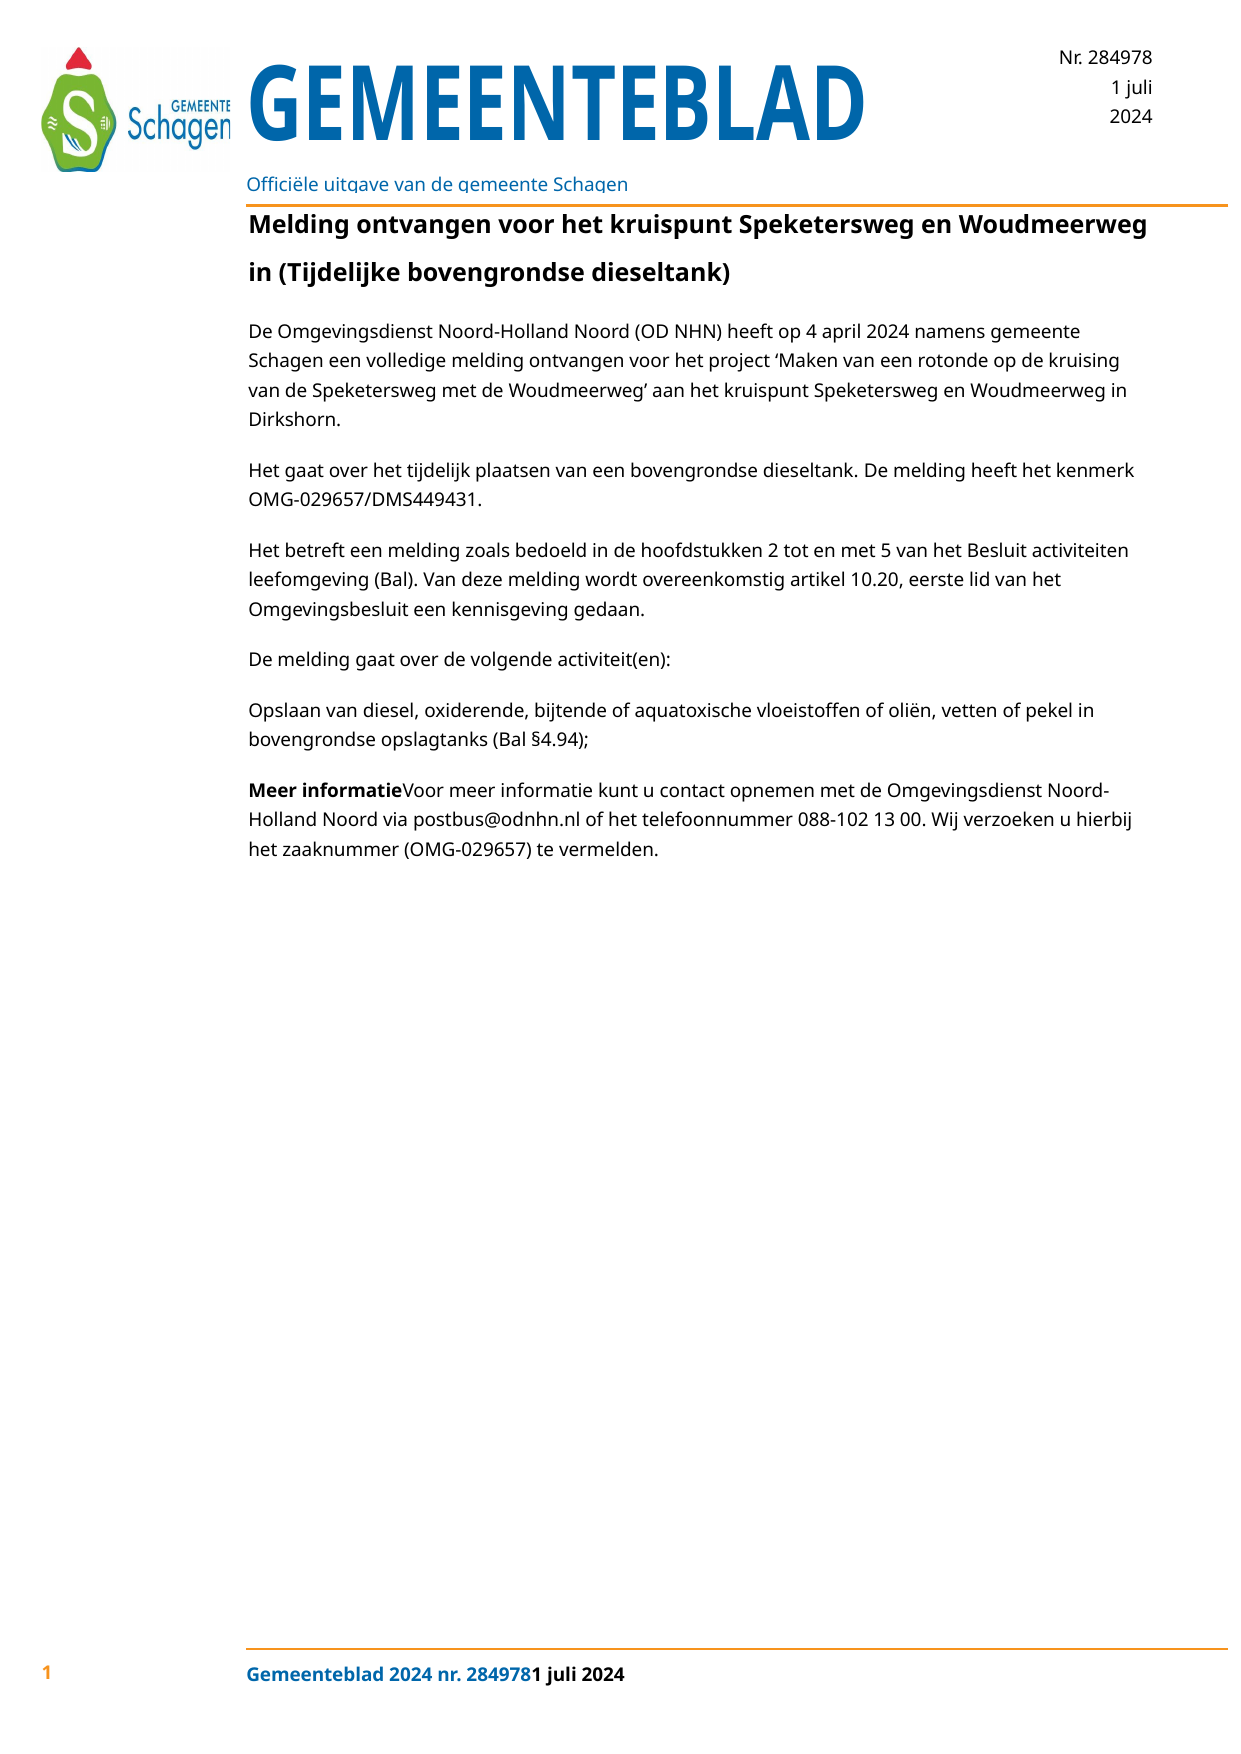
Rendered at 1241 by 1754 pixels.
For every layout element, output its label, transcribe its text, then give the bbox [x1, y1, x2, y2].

text Meer informatieVoor meer informatie kunt u contact opnemen met de Omgevingsdienst Noord-Holland Noord via postbus@odnhn.nl of het telefoonnummer 088-102 13 00. Wij verzoeken u hierbij het zaaknummer (OMG-029657) te vermelden. [248, 777, 1152, 862]
text Melding ontvangen voor het kruispunt Speketersweg en Woudmeerweg in (Tijdelijke bovengrondse dieseltank) [248, 207, 1152, 288]
text Het betreft een melding zoals bedoeld in de hoofdstukken 2 tot en met 5 van het Besluit activiteiten leefomgeving (Bal). Van deze melding wordt overeenkomstig artikel 10.20, eerste lid van het Omgevingsbesluit een kennisgeving gedaan. [248, 537, 1152, 622]
text De melding gaat over de volgende activiteit(en): [248, 647, 1152, 672]
text Het gaat over het tijdelijk plaatsen van een bovengrondse dieseltank. De melding heeft het kenmerk OMG-029657/DMS449431. [248, 457, 1152, 512]
picture [41, 47, 231, 172]
text Opslaan van diesel, oxiderende, bijtende of aquatoxische vloeistoffen of oliën, vetten of pekel in bovengrondse opslagtanks (Bal §4.94); [248, 697, 1152, 752]
text De Omgevingsdienst Noord-Holland Noord (OD NHN) heeft op 4 april 2024 namens gemeente Schagen een volledige melding ontvangen voor het project ‘Maken van een rotonde op de kruising van de Speketersweg met de Woudmeerweg’ aan het kruispunt Speketersweg en Woudmeerweg in Dirkshorn. [248, 318, 1152, 432]
